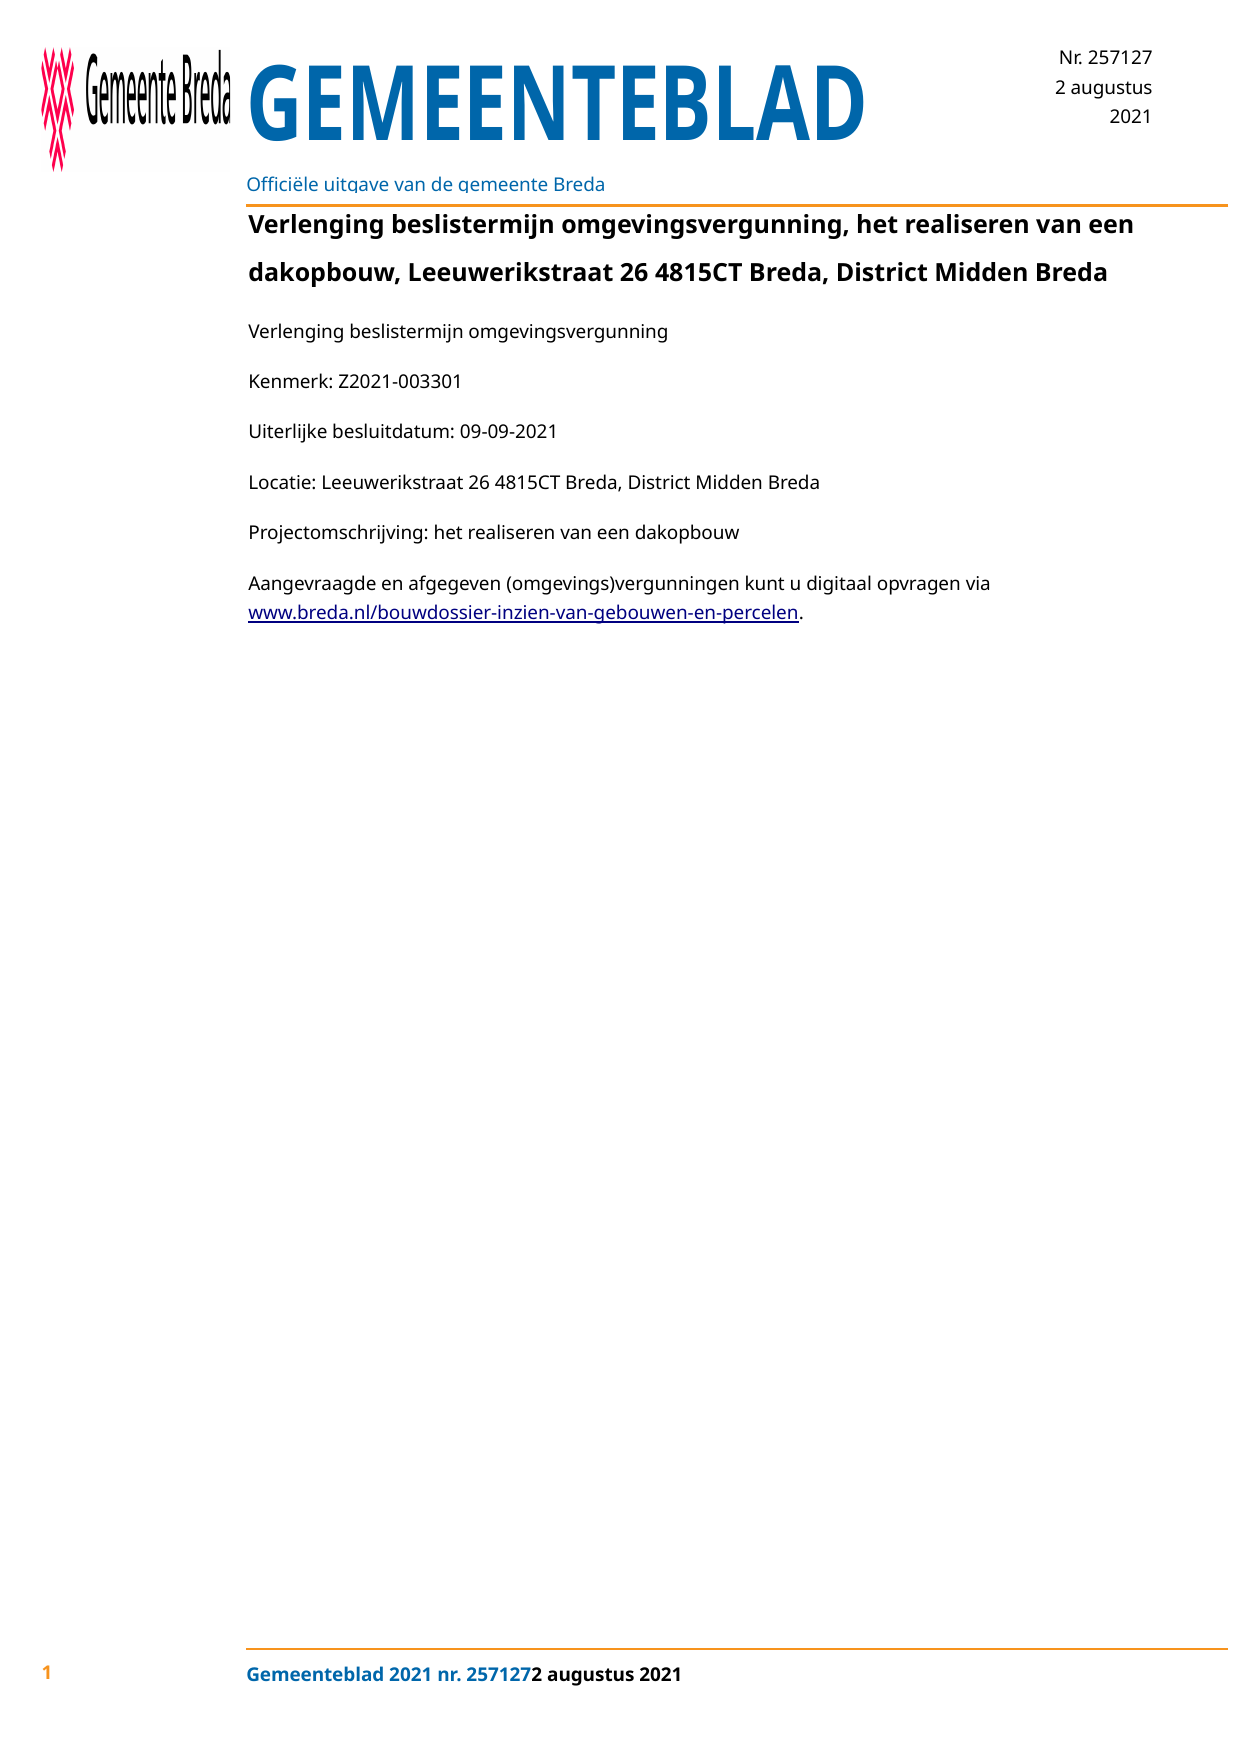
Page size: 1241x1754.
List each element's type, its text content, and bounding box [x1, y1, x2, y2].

text Verlenging beslistermijn omgevingsvergunning, het realiseren van een dakopbouw, Leeuwerikstraat 26 4815CT Breda, District Midden Breda [248, 207, 1152, 288]
text Projectomschrijving: het realiseren van een dakopbouw [248, 519, 1152, 545]
picture [41, 47, 231, 172]
text Aangevraagde en afgegeven (omgevings)vergunningen kunt u digitaal opvragen via www.breda.nl/bouwdossier-inzien-van-gebouwen-en-percelen. [248, 570, 1152, 625]
text Uiterlijke besluitdatum: 09-09-2021 [248, 419, 1152, 444]
text Kenmerk: Z2021-003301 [248, 368, 1152, 394]
text Locatie: Leeuwerikstraat 26 4815CT Breda, District Midden Breda [248, 469, 1152, 495]
text Verlenging beslistermijn omgevingsvergunning [248, 318, 1152, 344]
